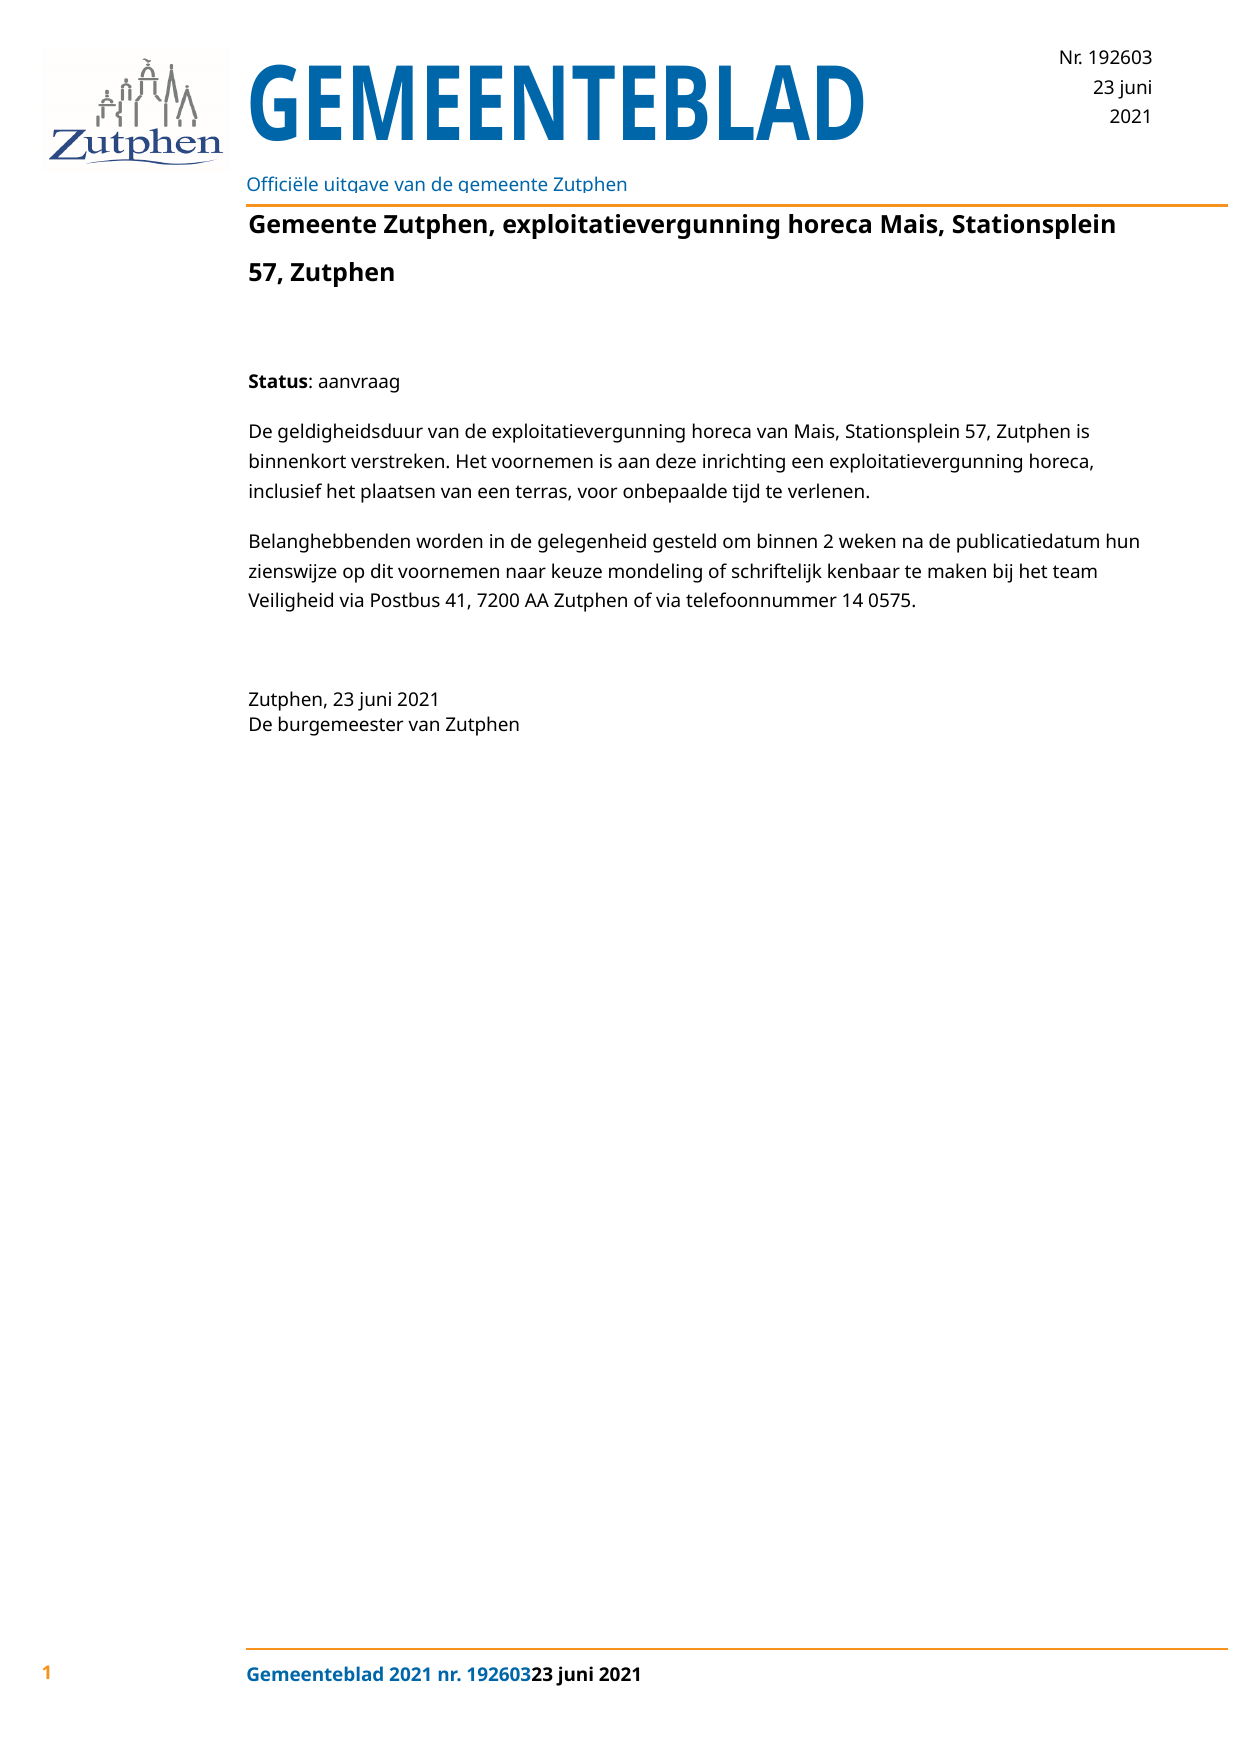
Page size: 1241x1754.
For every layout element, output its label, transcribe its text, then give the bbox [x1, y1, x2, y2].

text Zutphen, 23 juni 2021 [248, 686, 1152, 711]
text Belanghebbenden worden in de gelegenheid gesteld om binnen 2 weken na de publicatiedatum hun zienswijze op dit voornemen naar keuze mondeling of schriftelijk kenbaar te maken bij het team Veiligheid via Postbus 41, 7200 AA Zutphen of via telefoonnummer 14 0575. [248, 528, 1152, 613]
text Gemeente Zutphen, exploitatievergunning horeca Mais, Stationsplein 57, Zutphen [248, 207, 1152, 288]
text De burgemeester van Zutphen [248, 711, 1152, 737]
text Status: aanvraag [248, 368, 1152, 394]
text De geldigheidsduur van de exploitatievergunning horeca van Mais, Stationsplein 57, Zutphen is binnenkort verstreken. Het voornemen is aan deze inrichting een exploitatievergunning horeca, inclusief het plaatsen van een terras, voor onbepaalde tijd te verlenen. [248, 419, 1152, 504]
picture [41, 47, 231, 172]
